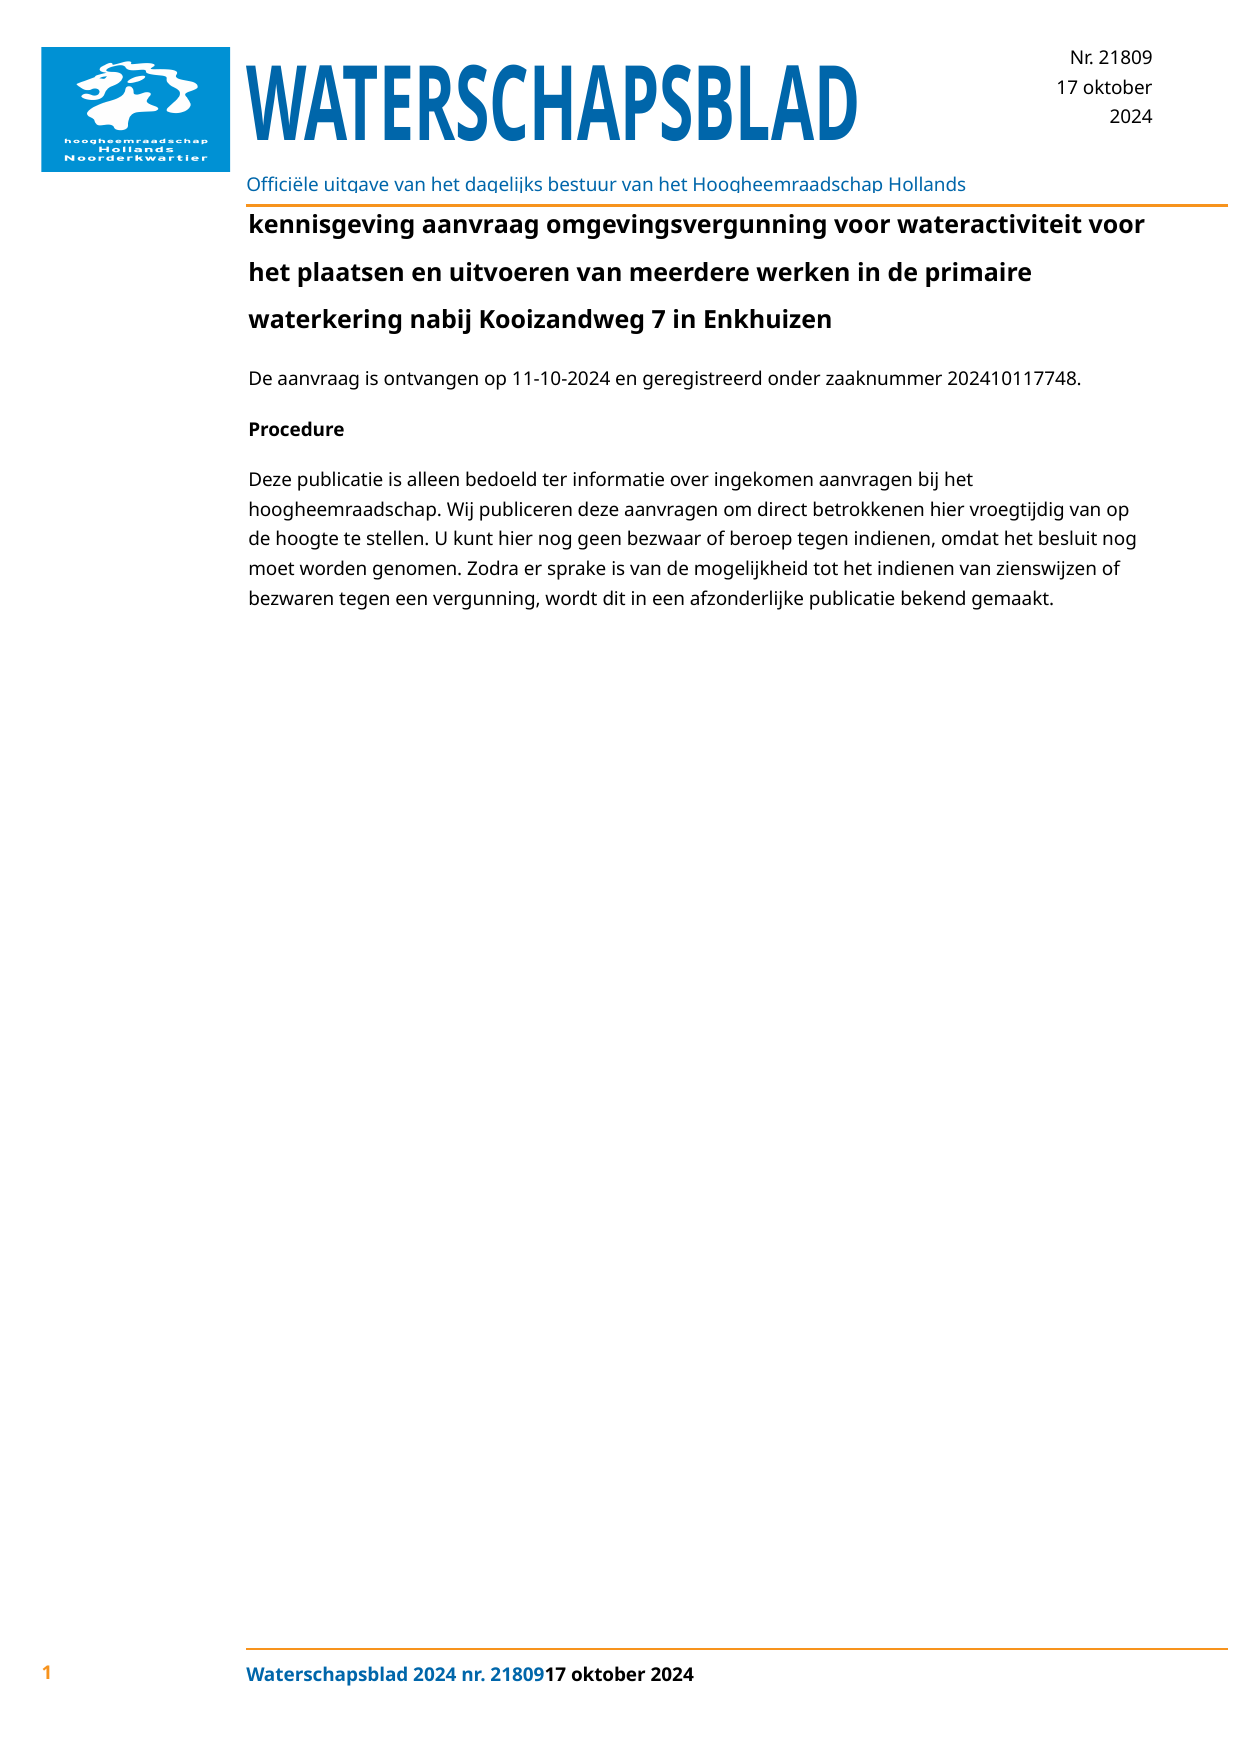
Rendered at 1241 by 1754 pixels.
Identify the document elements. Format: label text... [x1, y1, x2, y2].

text Procedure [248, 416, 1152, 442]
picture [88, 87, 157, 130]
text Deze publicatie is alleen bedoeld ter informatie over ingekomen aanvragen bij het hoogheemraadschap. Wij publiceren deze aanvragen om direct betrokkenen hier vroegtijdig van op de hoogte te stellen. U kunt hier nog geen bezwaar of beroep tegen indienen, omdat het besluit nog moet worden genomen. Zodra er sprake is van de mogelijkheid tot het indienen van zienswijzen of bezwaren tegen een vergunning, wordt dit in een afzonderlijke publicatie bekend gemaakt. [248, 466, 1152, 610]
picture [129, 76, 144, 82]
picture [78, 64, 122, 99]
text De aanvraag is ontvangen op 11-10-2024 en geregistreerd onder zaaknummer 202410117748. [248, 366, 1152, 391]
picture [118, 62, 197, 112]
text kennisgeving aanvraag omgevingsvergunning voor wateractiviteit voor het plaatsen en uitvoeren van meerdere werken in de primaire waterkering nabij Kooizandweg 7 in Enkhuizen [248, 207, 1152, 336]
